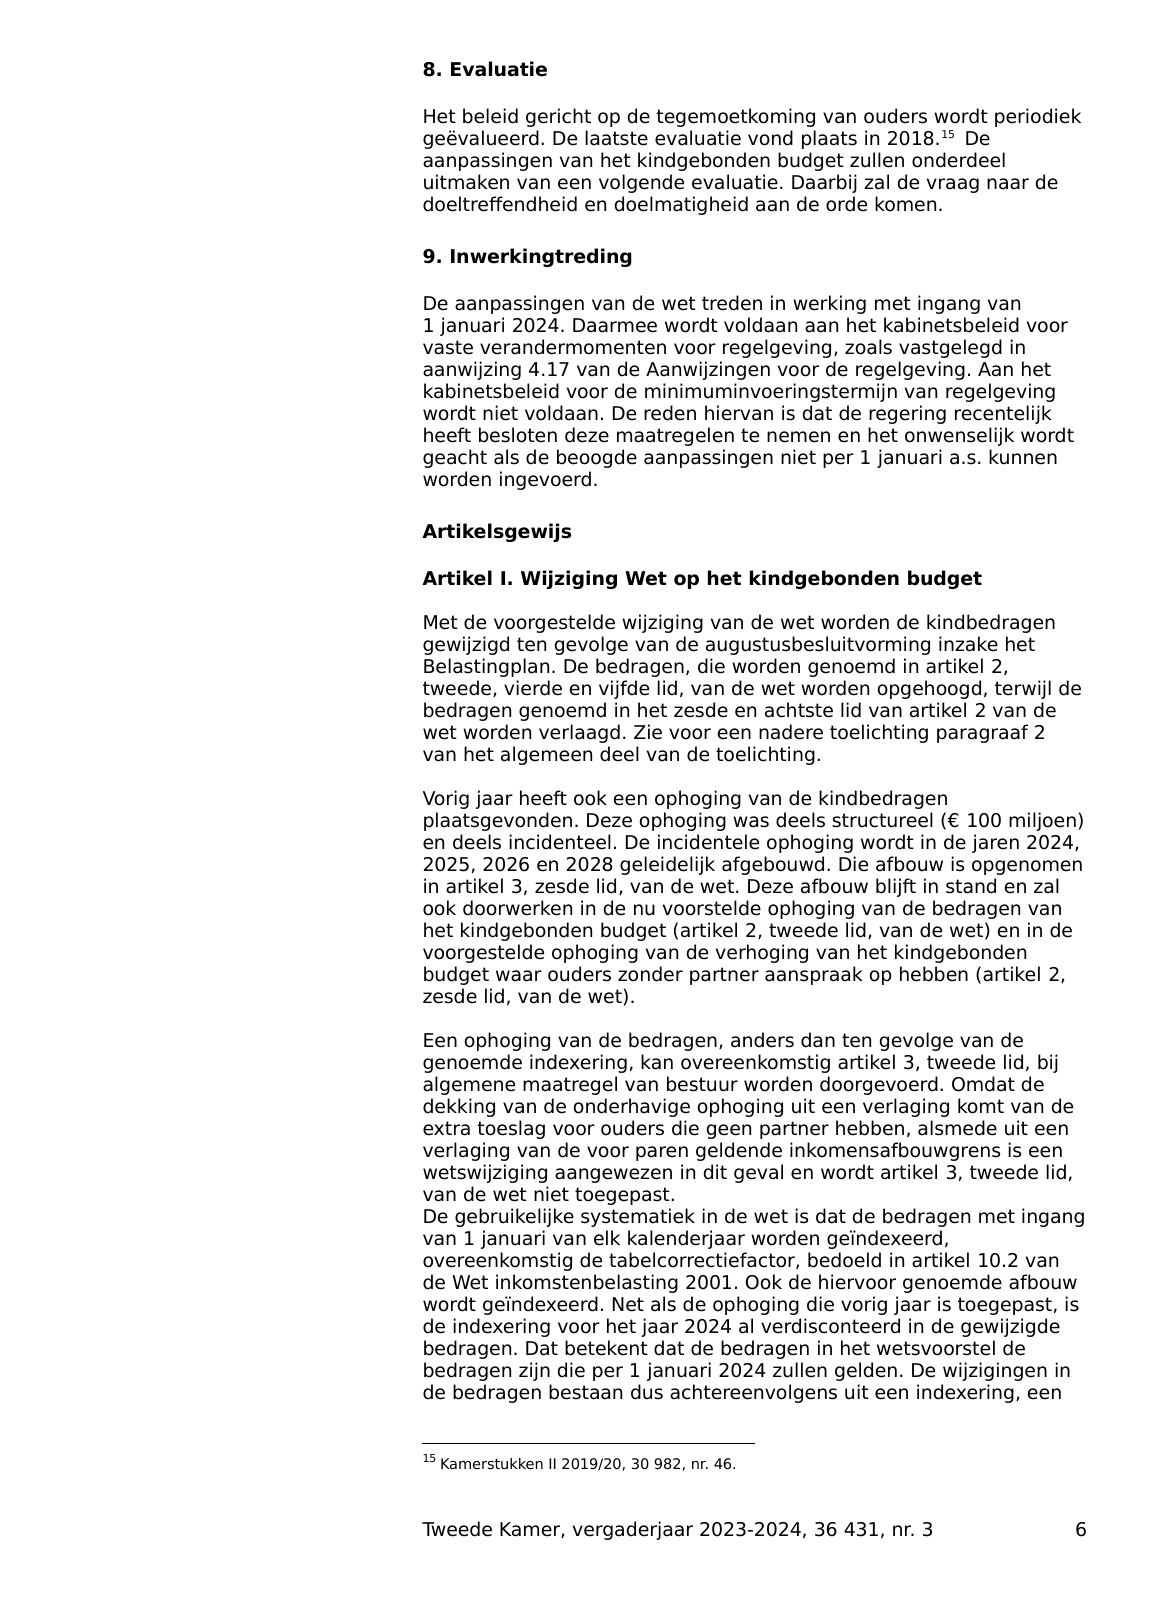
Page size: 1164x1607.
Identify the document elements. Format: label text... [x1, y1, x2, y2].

text Met de voorgestelde wijziging van de wet worden de kindbedragen gewijzigd ten gevolge van de augustusbesluitvorming inzake het Belastingplan. De bedragen, die worden genoemd in artikel 2, tweede, vierde en vijfde lid, van de wet worden opgehoogd, terwijl de bedragen genoemd in het zesde en achtste lid van artikel 2 van de wet worden verlaagd. Zie voor een nadere toelichting paragraaf 2 van het algemeen deel van de toelichting. [422, 612, 1087, 766]
text De gebruikelijke systematiek in de wet is dat de bedragen met ingang van 1 januari van elk kalenderjaar worden geïndexeerd, overeenkomstig de tabelcorrectiefactor, bedoeld in artikel 10.2 van de Wet inkomstenbelasting 2001. Ook de hiervoor genoemde afbouw wordt geïndexeerd. Net als de ophoging die vorig jaar is toegepast, is de indexering voor het jaar 2024 al verdisconteerd in de gewijzigde bedragen. Dat betekent dat de bedragen in het wetsvoorstel de bedragen zijn die per 1 januari 2024 zullen gelden. De wijzigingen in de bedragen bestaan dus achtereenvolgens uit een indexering, een [422, 1206, 1087, 1403]
text De aanpassingen van de wet treden in werking met ingang van 1 januari 2024. Daarmee wordt voldaan aan het kabinetsbeleid voor vaste verandermomenten voor regelgeving, zoals vastgelegd in aanwijzing 4.17 van de Aanwijzingen voor de regelgeving. Aan het kabinetsbeleid voor de minimuminvoeringstermijn van regelgeving wordt niet voldaan. De reden hiervan is dat de regering recentelijk heeft besloten deze maatregelen te nemen en het onwenselijk wordt geacht als de beoogde aanpassingen niet per 1 januari a.s. kunnen worden ingevoerd. [422, 293, 1087, 491]
text Kamerstukken II 2019/20, 30 982, nr. 46. [422, 1452, 1087, 1474]
subtitle 9. Inwerkingtreding [422, 246, 1087, 268]
subtitle 8. Evaluatie [422, 59, 1087, 81]
text Het beleid gericht op de tegemoetkoming van ouders wordt periodiek geëvalueerd. De laatste evaluatie vond plaats in 2018. De aanpassingen van het kindgebonden budget zullen onderdeel uitmaken van een volgende evaluatie. Daarbij zal de vraag naar de doeltreffendheid en doelmatigheid aan de orde komen. [422, 106, 1087, 216]
subtitle Artikel I. Wijziging Wet op het kindgebonden budget [422, 568, 1087, 590]
text Een ophoging van de bedragen, anders dan ten gevolge van de genoemde indexering, kan overeenkomstig artikel 3, tweede lid, bij algemene maatregel van bestuur worden doorgevoerd. Omdat de dekking van de onderhavige ophoging uit een verlaging komt van de extra toeslag voor ouders die geen partner hebben, alsmede uit een verlaging van de voor paren geldende inkomensafbouwgrens is een wetswijziging aangewezen in dit geval en wordt artikel 3, tweede lid, van de wet niet toegepast. [422, 1030, 1087, 1206]
subtitle Artikelsgewijs [422, 521, 1087, 543]
text Vorig jaar heeft ook een ophoging van de kindbedragen plaatsgevonden. Deze ophoging was deels structureel (€ 100 miljoen) en deels incidenteel. De incidentele ophoging wordt in de jaren 2024, 2025, 2026 en 2028 geleidelijk afgebouwd. Die afbouw is opgenomen in artikel 3, zesde lid, van de wet. Deze afbouw blijft in stand en zal ook doorwerken in de nu voorstelde ophoging van de bedragen van het kindgebonden budget (artikel 2, tweede lid, van de wet) en in de voorgestelde ophoging van de verhoging van het kindgebonden budget waar ouders zonder partner aanspraak op hebben (artikel 2, zesde lid, van de wet). [422, 788, 1087, 1008]
